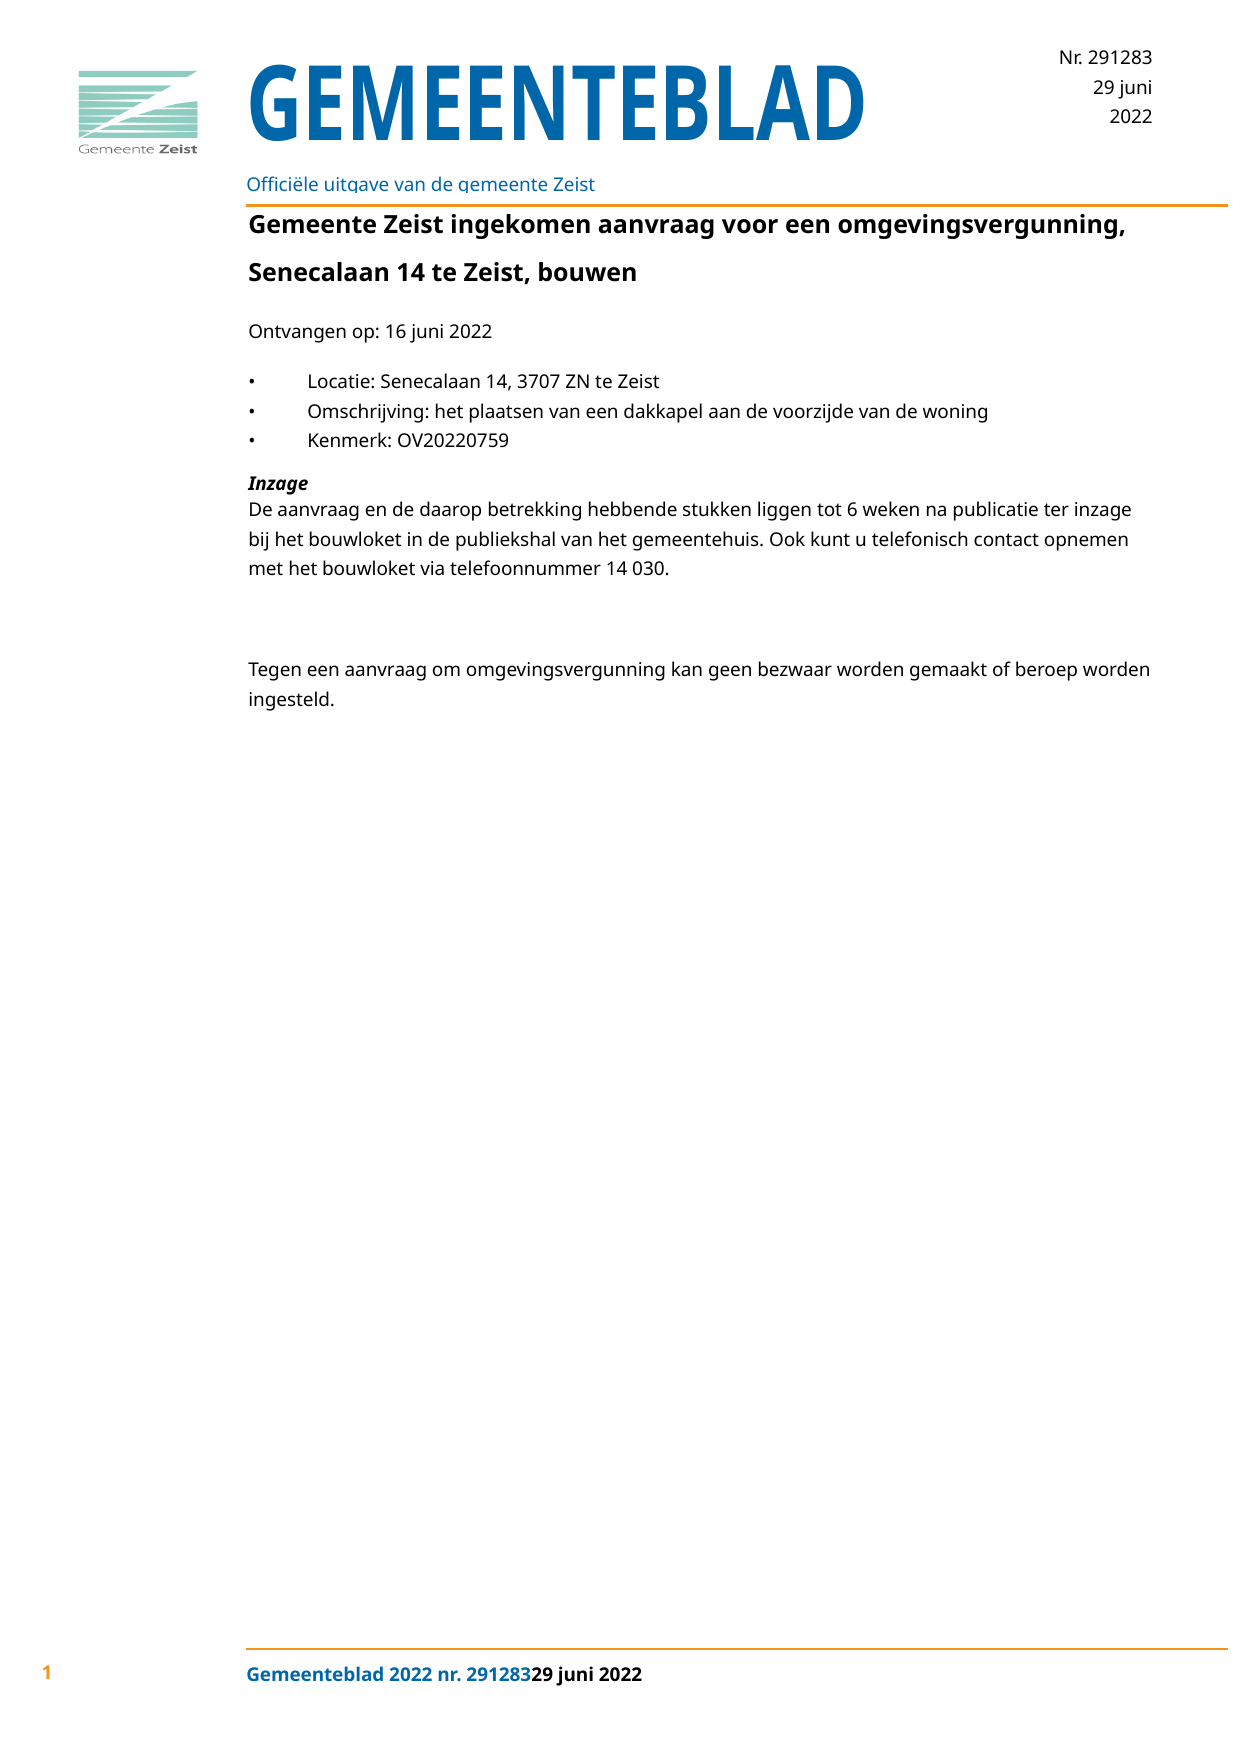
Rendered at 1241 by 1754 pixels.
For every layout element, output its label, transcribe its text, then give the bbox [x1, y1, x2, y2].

list Kenmerk: OV20220759 [248, 427, 1152, 453]
text De aanvraag en de daarop betrekking hebbende stukken liggen tot 6 weken na publicatie ter inzage bij het bouwloket in de publiekshal van het gemeentehuis. Ook kunt u telefonisch contact opnemen met het bouwloket via telefoonnummer 14 030. [248, 496, 1152, 581]
list Omschrijving: het plaatsen van een dakkapel aan de voorzijde van de woning [248, 398, 1152, 424]
text Gemeente Zeist ingekomen aanvraag voor een omgevingsvergunning, Senecalaan 14 te Zeist, bouwen [248, 207, 1152, 288]
text Ontvangen op: 16 juni 2022 [248, 318, 1152, 344]
list Locatie: Senecalaan 14, 3707 ZN te Zeist [248, 368, 1152, 394]
text Inzage [248, 471, 1152, 496]
picture [41, 47, 231, 172]
text Tegen een aanvraag om omgevingsvergunning kan geen bezwaar worden gemaakt of beroep worden ingesteld. [248, 656, 1152, 712]
